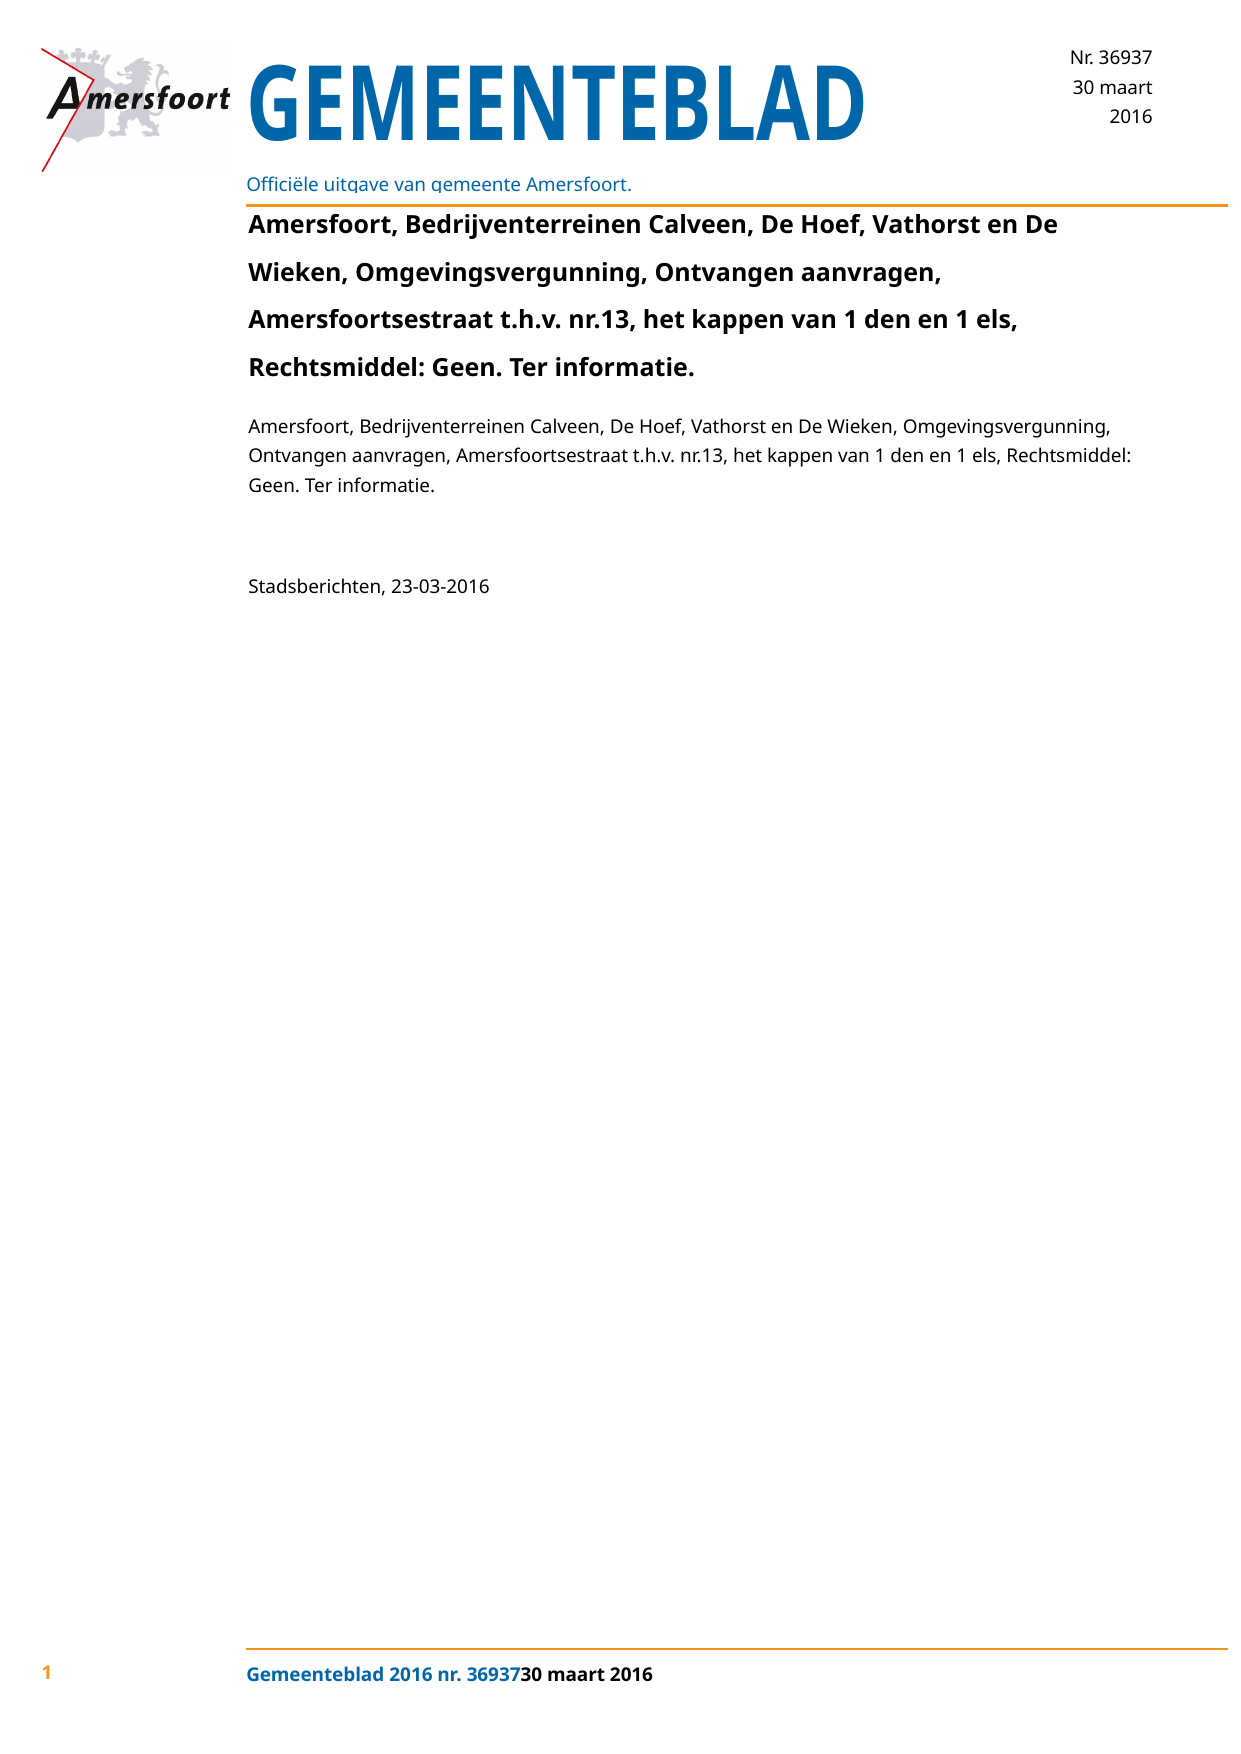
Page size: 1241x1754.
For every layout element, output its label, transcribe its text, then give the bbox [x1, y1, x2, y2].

picture [41, 47, 231, 172]
text Amersfoort, Bedrijventerreinen Calveen, De Hoef, Vathorst en De Wieken, Omgevingsvergunning, Ontvangen aanvragen, Amersfoortsestraat t.h.v. nr.13, het kappen van 1 den en 1 els, Rechtsmiddel: Geen. Ter informatie. [248, 207, 1152, 384]
text Amersfoort, Bedrijventerreinen Calveen, De Hoef, Vathorst en De Wieken, Omgevingsvergunning, Ontvangen aanvragen, Amersfoortsestraat t.h.v. nr.13, het kappen van 1 den en 1 els, Rechtsmiddel: Geen. Ter informatie. [248, 413, 1152, 498]
text Stadsberichten, 23-03-2016 [248, 573, 1152, 599]
